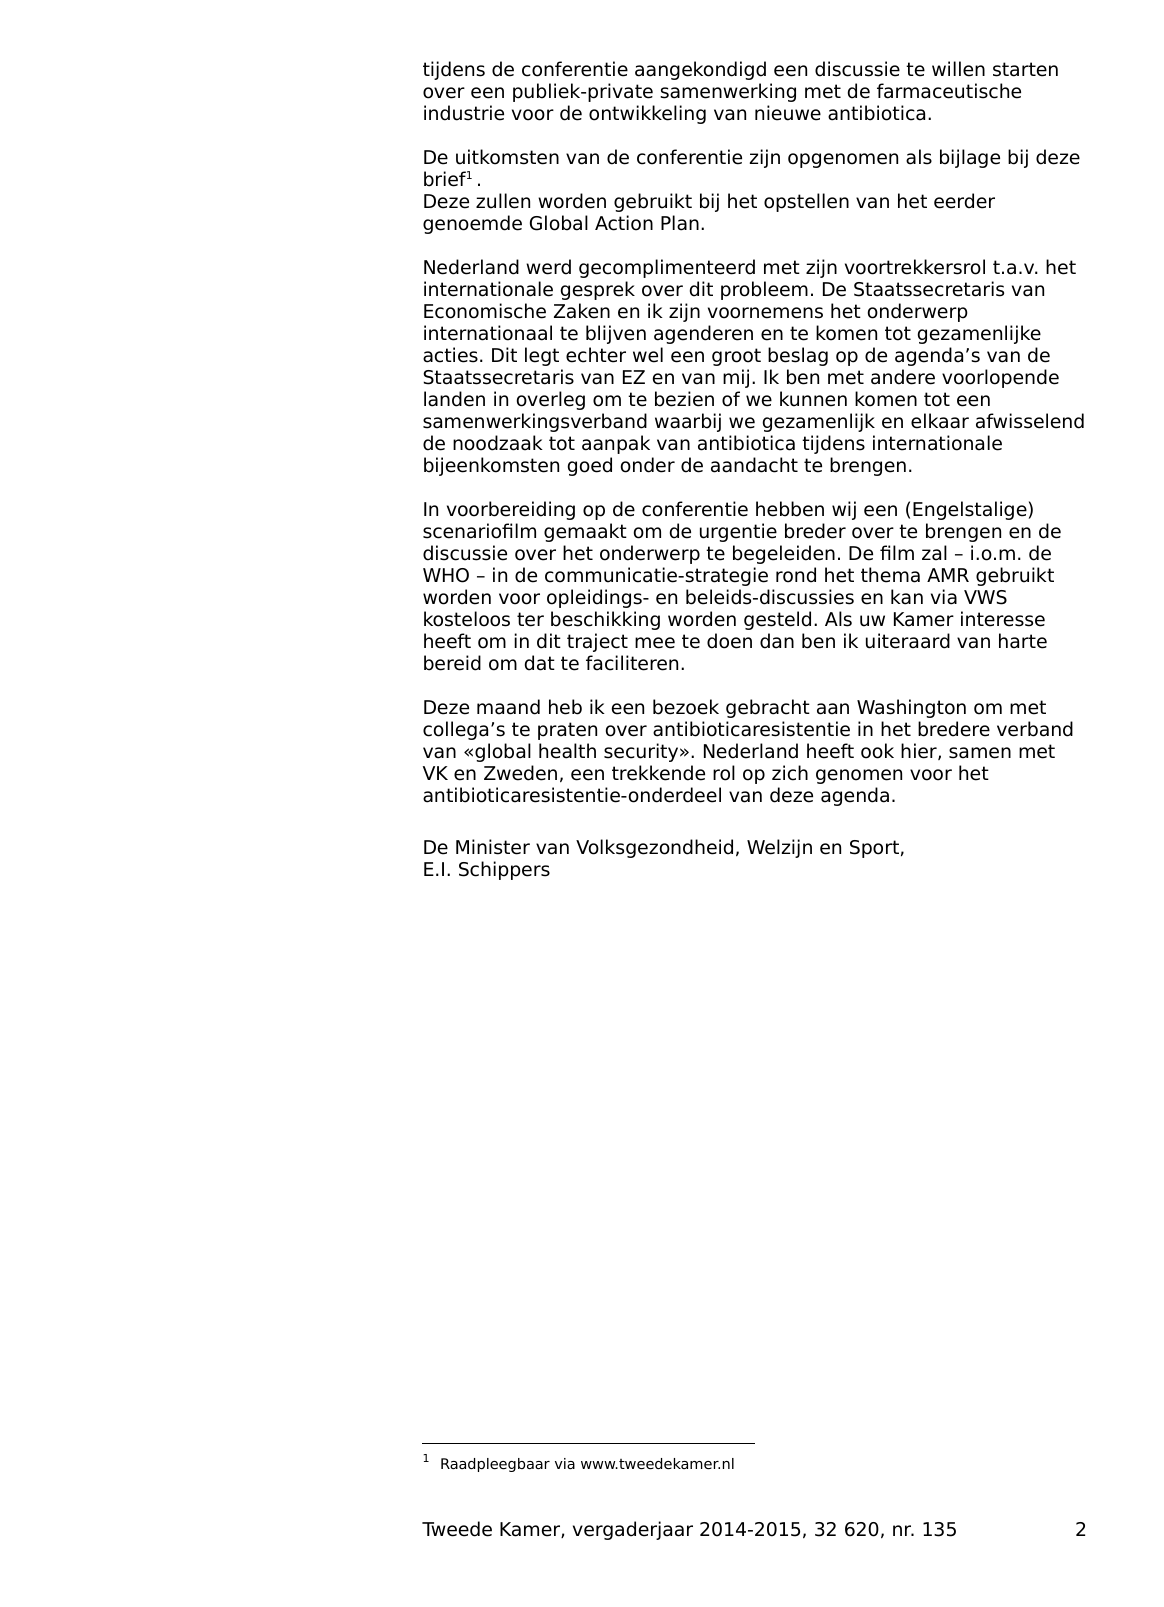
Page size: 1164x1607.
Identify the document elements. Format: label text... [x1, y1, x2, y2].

text tijdens de conferentie aangekondigd een discussie te willen starten over een publiek-private samenwerking met de farmaceutische industrie voor de ontwikkeling van nieuwe antibiotica. [422, 59, 1087, 125]
text In voorbereiding op de conferentie hebben wij een (Engelstalige) scenariofilm gemaakt om de urgentie breder over te brengen en de discussie over het onderwerp te begeleiden. De film zal – i.o.m. de WHO – in de communicatie-strategie rond het thema AMR gebruikt worden voor opleidings- en beleids-discussies en kan via VWS kosteloos ter beschikking worden gesteld. Als uw Kamer interesse heeft om in dit traject mee te doen dan ben ik uiteraard van harte bereid om dat te faciliteren. [422, 499, 1087, 675]
text Deze zullen worden gebruikt bij het opstellen van het eerder genoemde Global Action Plan. [422, 191, 1087, 235]
text De Minister van Volksgezondheid, Welzijn en Sport, E.I. Schippers [422, 837, 1087, 881]
text Raadpleegbaar via www.tweedekamer.nl [422, 1452, 1087, 1474]
text Deze maand heb ik een bezoek gebracht aan Washington om met collega’s te praten over antibioticaresistentie in het bredere verband van «global health security». Nederland heeft ook hier, samen met VK en Zweden, een trekkende rol op zich genomen voor het antibioticaresistentie-onderdeel van deze agenda. [422, 697, 1087, 807]
text Nederland werd gecomplimenteerd met zijn voortrekkersrol t.a.v. het internationale gesprek over dit probleem. De Staatssecretaris van Economische Zaken en ik zijn voornemens het onderwerp internationaal te blijven agenderen en te komen tot gezamenlijke acties. Dit legt echter wel een groot beslag op de agenda’s van de Staatssecretaris van EZ en van mij. Ik ben met andere voorlopende landen in overleg om te bezien of we kunnen komen tot een samenwerkingsverband waarbij we gezamenlijk en elkaar afwisselend de noodzaak tot aanpak van antibiotica tijdens internationale bijeenkomsten goed onder de aandacht te brengen. [422, 257, 1087, 477]
text De uitkomsten van de conferentie zijn opgenomen als bijlage bij deze brief. [422, 147, 1087, 191]
